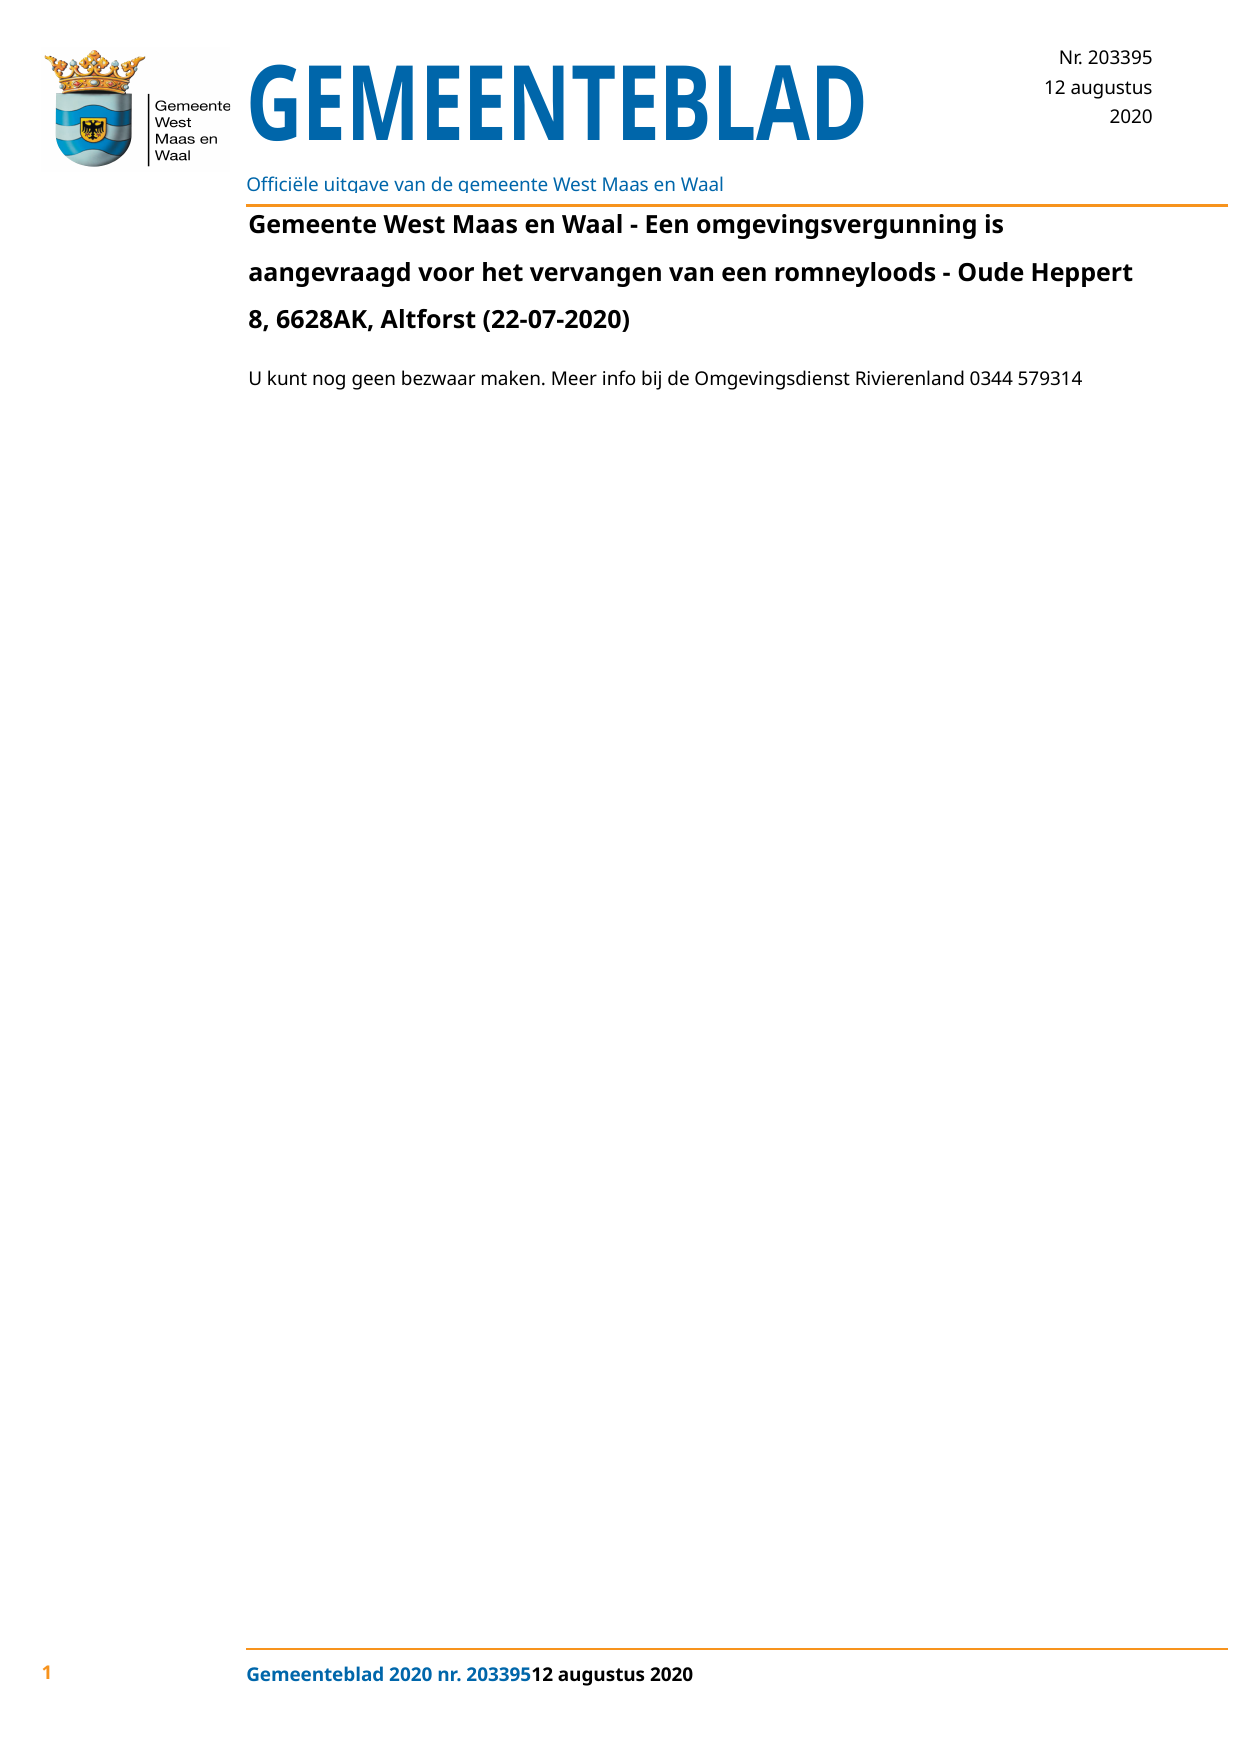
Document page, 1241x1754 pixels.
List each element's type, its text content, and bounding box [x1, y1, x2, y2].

picture [41, 47, 231, 172]
text U kunt nog geen bezwaar maken. Meer info bij de Omgevingsdienst Rivierenland 0344 579314 [248, 366, 1152, 391]
text Gemeente West Maas en Waal - Een omgevingsvergunning is aangevraagd voor het vervangen van een romneyloods - Oude Heppert 8, 6628AK, Altforst (22-07-2020) [248, 207, 1152, 336]
